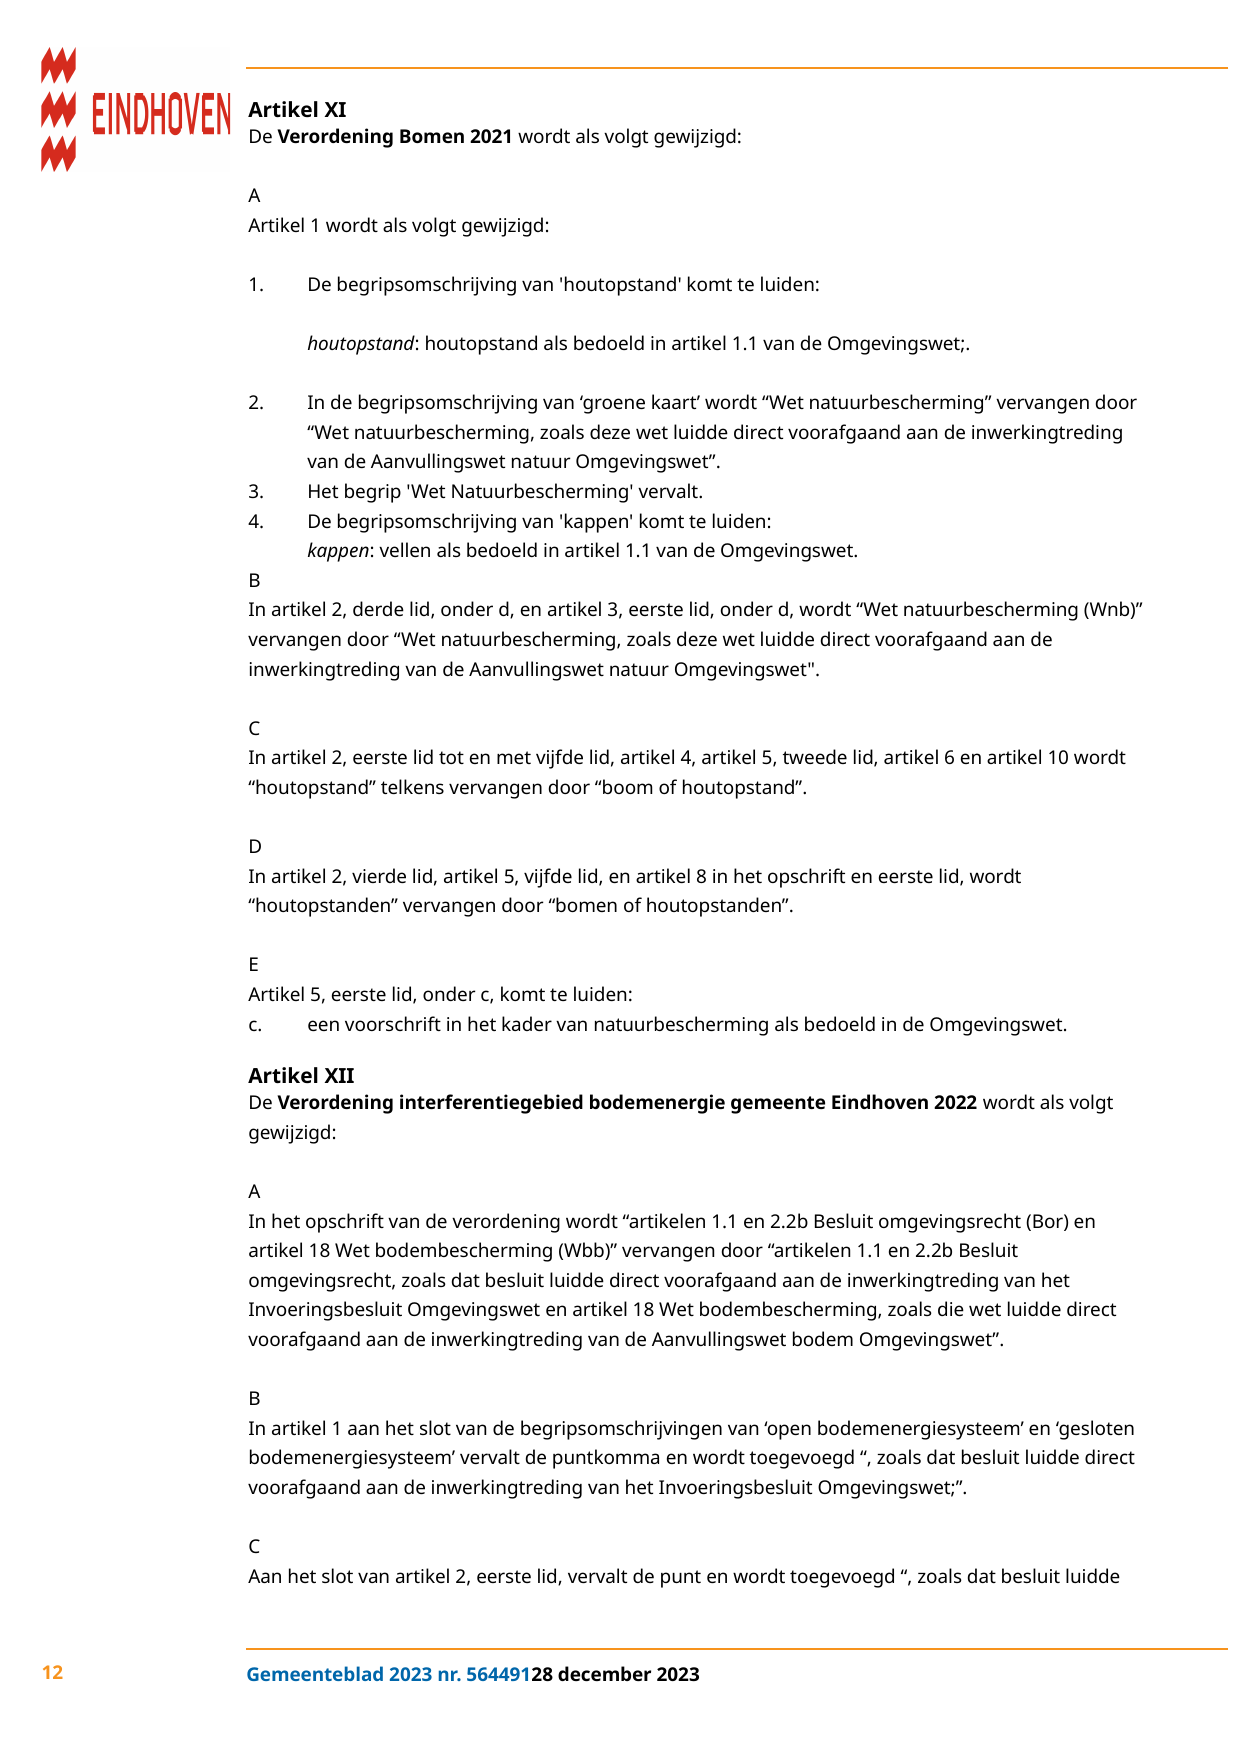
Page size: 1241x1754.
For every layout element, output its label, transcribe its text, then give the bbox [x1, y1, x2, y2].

text In artikel 1 aan het slot van de begripsomschrijvingen van ‘open bodemenergiesysteem’ en ‘gesloten bodemenergiesysteem’ vervalt de puntkomma en wordt toegevoegd “, zoals dat besluit luidde direct voorafgaand aan de inwerkingtreding van het Invoeringsbesluit Omgevingswet;”. [248, 1415, 1152, 1500]
text De Verordening Bomen 2021 wordt als volgt gewijzigd: [248, 123, 1152, 149]
text C [248, 715, 1152, 741]
text In het opschrift van de verordening wordt “artikelen 1.1 en 2.2b Besluit omgevingsrecht (Bor) en artikel 18 Wet bodembescherming (Wbb)” vervangen door “artikelen 1.1 en 2.2b Besluit omgevingsrecht, zoals dat besluit luidde direct voorafgaand aan de inwerkingtreding van het Invoeringsbesluit Omgevingswet en artikel 18 Wet bodembescherming, zoals die wet luidde direct voorafgaand aan de inwerkingtreding van de Aanvullingswet bodem Omgevingswet”. [248, 1208, 1152, 1352]
text A [248, 182, 1152, 208]
list De begripsomschrijving van 'kappen' komt te luiden: [248, 508, 1152, 533]
text C [248, 1533, 1152, 1559]
text Artikel 5, eerste lid, onder c, komt te luiden: [248, 981, 1152, 1007]
list kappen: vellen als bedoeld in artikel 1.1 van de Omgevingswet. [248, 537, 1152, 563]
text Artikel XII [248, 1061, 1152, 1089]
list houtopstand: houtopstand als bedoeld in artikel 1.1 van de Omgevingswet;. [248, 330, 1152, 356]
text De Verordening interferentiegebied bodemenergie gemeente Eindhoven 2022 wordt als volgt gewijzigd: [248, 1089, 1152, 1145]
text In artikel 2, eerste lid tot en met vijfde lid, artikel 4, artikel 5, tweede lid, artikel 6 en artikel 10 wordt “houtopstand” telkens vervangen door “boom of houtopstand”. [248, 744, 1152, 800]
text D [248, 833, 1152, 859]
list een voorschrift in het kader van natuurbescherming als bedoeld in de Omgevingswet. [248, 1011, 1152, 1036]
text B [248, 567, 1152, 593]
text A [248, 1178, 1152, 1204]
text Aan het slot van artikel 2, eerste lid, vervalt de punt en wordt toegevoegd “, zoals dat besluit luidde [248, 1563, 1152, 1589]
list Het begrip 'Wet Natuurbescherming' vervalt. [248, 478, 1152, 504]
text In artikel 2, derde lid, onder d, en artikel 3, eerste lid, onder d, wordt “Wet natuurbescherming (Wnb)” vervangen door “Wet natuurbescherming, zoals deze wet luidde direct voorafgaand aan de inwerkingtreding van de Aanvullingswet natuur Omgevingswet". [248, 597, 1152, 681]
text Artikel 1 wordt als volgt gewijzigd: [248, 212, 1152, 238]
text B [248, 1385, 1152, 1411]
text In artikel 2, vierde lid, artikel 5, vijfde lid, en artikel 8 in het opschrift en eerste lid, wordt “houtopstanden” vervangen door “bomen of houtopstanden”. [248, 863, 1152, 918]
text E [248, 952, 1152, 977]
list In de begripsomschrijving van ‘groene kaart’ wordt “Wet natuurbescherming” vervangen door “Wet natuurbescherming, zoals deze wet luidde direct voorafgaand aan de inwerkingtreding van de Aanvullingswet natuur Omgevingswet”. [248, 389, 1152, 474]
text Artikel XI [248, 95, 1152, 123]
picture [41, 47, 231, 172]
list De begripsomschrijving van 'houtopstand' komt te luiden: [248, 271, 1152, 297]
